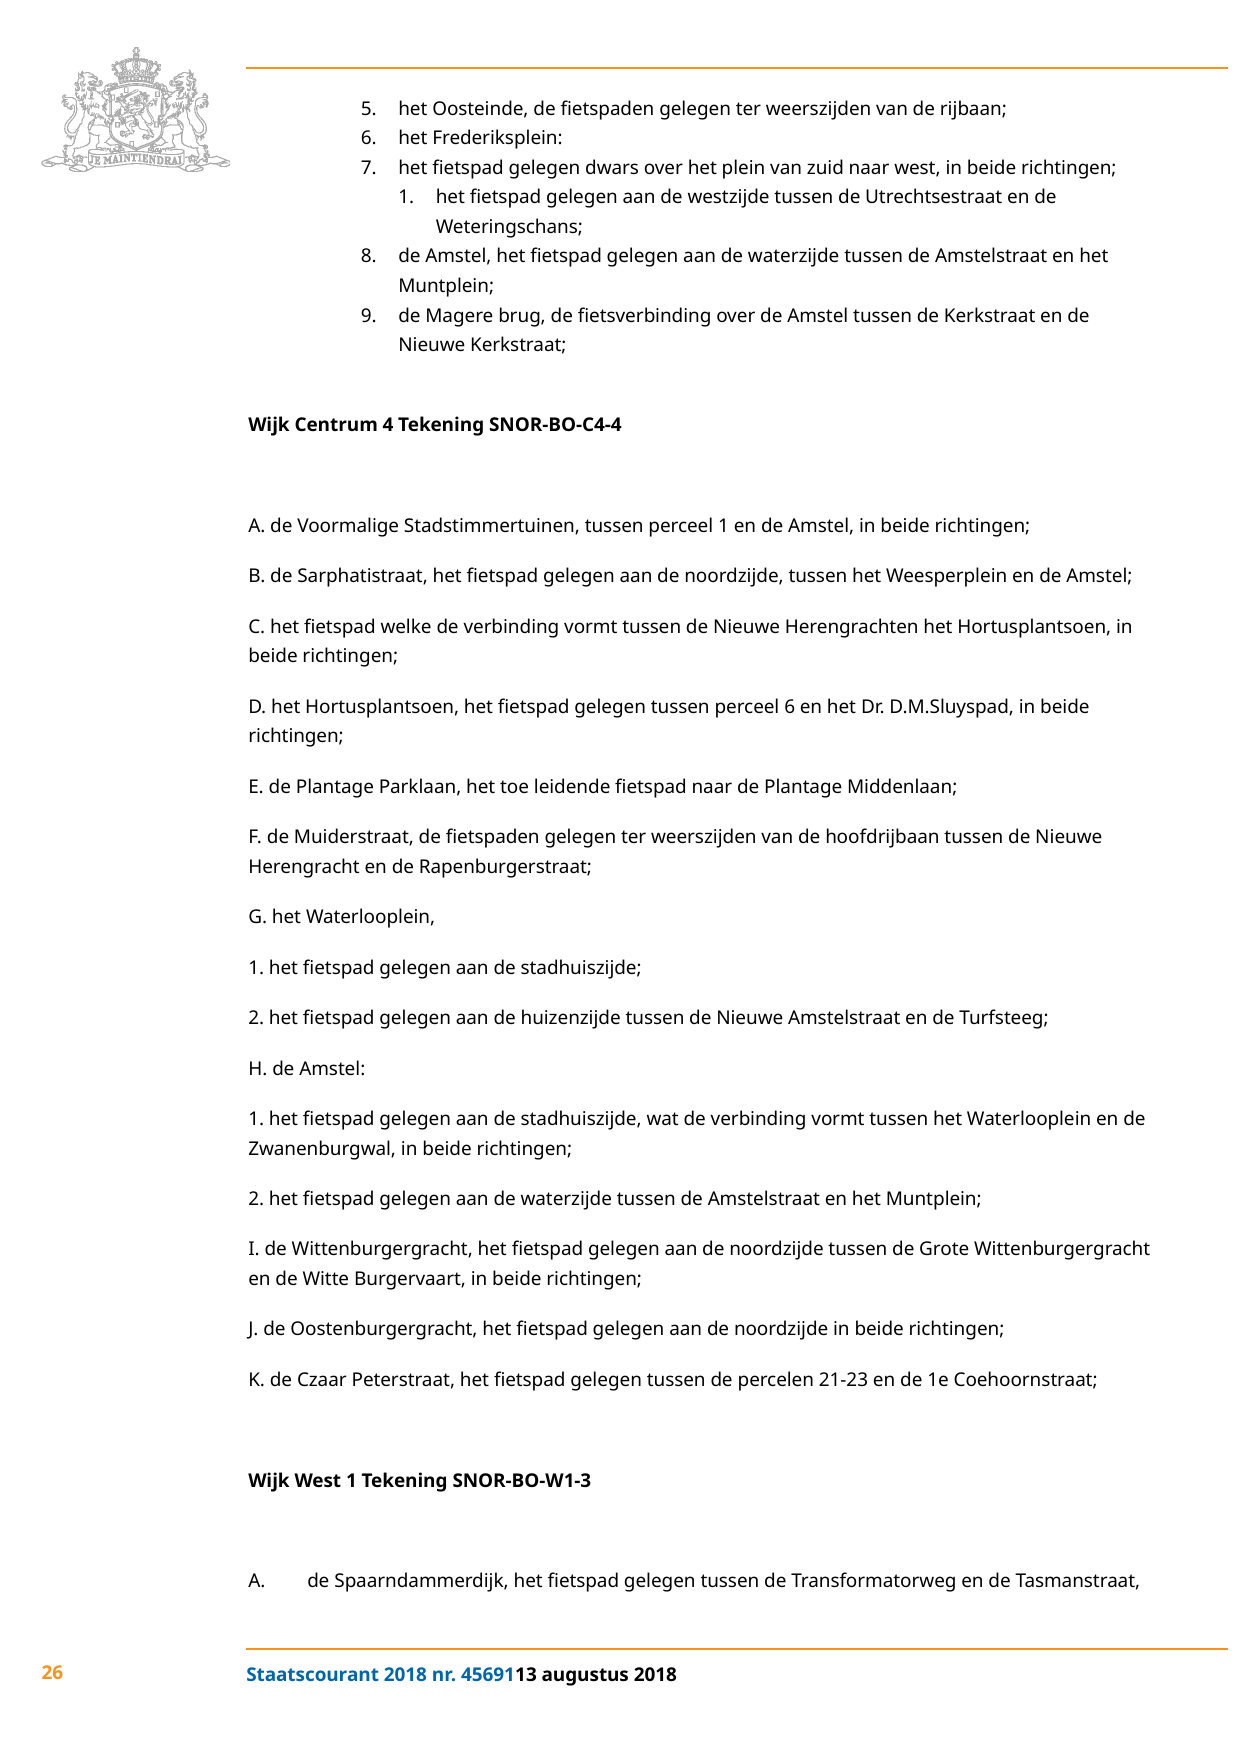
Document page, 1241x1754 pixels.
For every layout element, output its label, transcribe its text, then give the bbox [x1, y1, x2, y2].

text G. het Waterlooplein, [248, 903, 1152, 929]
text K. de Czaar Peterstraat, het fietspad gelegen tussen de percelen 21-23 en de 1e Coehoornstraat; [248, 1366, 1152, 1392]
text 2. het fietspad gelegen aan de waterzijde tussen de Amstelstraat en het Muntplein; [248, 1185, 1152, 1211]
list het fietspad gelegen aan de westzijde tussen de Utrechtsestraat en de Weteringschans; [398, 183, 1152, 239]
text Wijk Centrum 4 Tekening SNOR-BO-C4-4 [248, 411, 1152, 437]
list het fietspad gelegen dwars over het plein van zuid naar west, in beide richtingen; [361, 154, 1152, 180]
list de Magere brug, de fietsverbinding over de Amstel tussen de Kerkstraat en de Nieuwe Kerkstraat; [361, 302, 1152, 357]
text F. de Muiderstraat, de fietspaden gelegen ter weerszijden van de hoofdrijbaan tussen de Nieuwe Herengracht en de Rapenburgerstraat; [248, 823, 1152, 879]
text J. de Oostenburgergracht, het fietspad gelegen aan de noordzijde in beide richtingen; [248, 1316, 1152, 1341]
text C. het fietspad welke de verbinding vormt tussen de Nieuwe Herengrachten het Hortusplantsoen, in beide richtingen; [248, 613, 1152, 668]
picture [41, 47, 231, 172]
text D. het Hortusplantsoen, het fietspad gelegen tussen perceel 6 en het Dr. D.M.Sluyspad, in beide richtingen; [248, 693, 1152, 748]
list het Frederiksplein: [361, 124, 1152, 150]
list de Spaarndammerdijk, het fietspad gelegen tussen de Transformatorweg en de Tasmanstraat, [248, 1568, 1152, 1593]
list het Oosteinde, de fietspaden gelegen ter weerszijden van de rijbaan; [361, 95, 1152, 121]
text I. de Wittenburgergracht, het fietspad gelegen aan de noordzijde tussen de Grote Wittenburgergracht en de Witte Burgervaart, in beide richtingen; [248, 1236, 1152, 1291]
text H. de Amstel: [248, 1055, 1152, 1081]
text A. de Voormalige Stadstimmertuinen, tussen perceel 1 en de Amstel, in beide richtingen; [248, 512, 1152, 538]
text 1. het fietspad gelegen aan de stadhuiszijde; [248, 954, 1152, 980]
text 2. het fietspad gelegen aan de huizenzijde tussen de Nieuwe Amstelstraat en de Turfsteeg; [248, 1004, 1152, 1030]
text E. de Plantage Parklaan, het toe leidende fietspad naar de Plantage Middenlaan; [248, 773, 1152, 799]
text Wijk West 1 Tekening SNOR-BO-W1-3 [248, 1467, 1152, 1493]
list de Amstel, het fietspad gelegen aan de waterzijde tussen de Amstelstraat en het Muntplein; [361, 243, 1152, 298]
text 1. het fietspad gelegen aan de stadhuiszijde, wat de verbinding vormt tussen het Waterlooplein en de Zwanenburgwal, in beide richtingen; [248, 1105, 1152, 1161]
text B. de Sarphatistraat, het fietspad gelegen aan de noordzijde, tussen het Weesperplein en de Amstel; [248, 563, 1152, 588]
